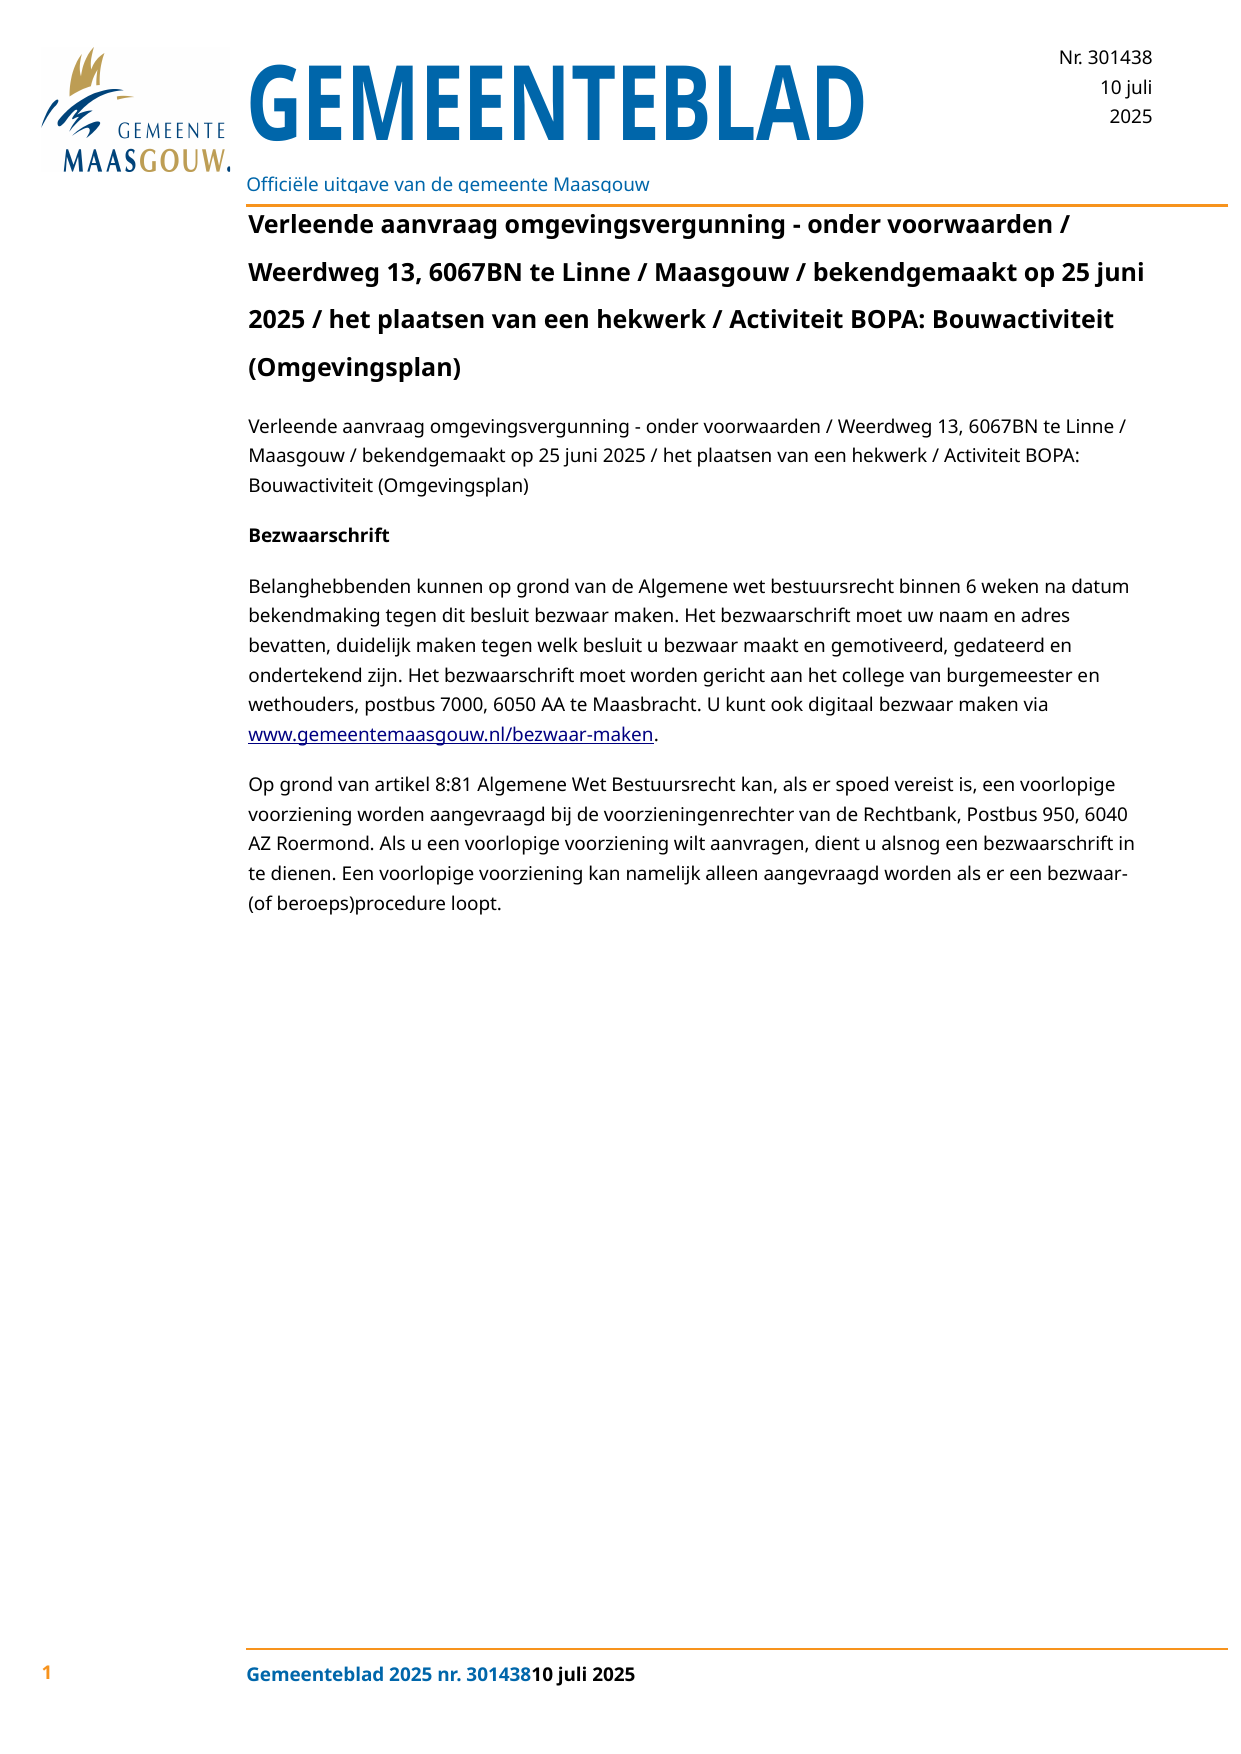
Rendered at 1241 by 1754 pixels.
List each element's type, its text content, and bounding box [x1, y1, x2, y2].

text Op grond van artikel 8:81 Algemene Wet Bestuursrecht kan, als er spoed vereist is, een voorlopige voorziening worden aangevraagd bij de voorzieningenrechter van de Rechtbank, Postbus 950, 6040 AZ Roermond. Als u een voorlopige voorziening wilt aanvragen, dient u alsnog een bezwaarschrift in te dienen. Een voorlopige voorziening kan namelijk alleen aangevraagd worden als er een bezwaar- (of beroeps)procedure loopt. [248, 771, 1152, 916]
text Bezwaarschrift [248, 523, 1152, 548]
text Verleende aanvraag omgevingsvergunning - onder voorwaarden / Weerdweg 13, 6067BN te Linne / Maasgouw / bekendgemaakt op 25 juni 2025 / het plaatsen van een hekwerk / Activiteit BOPA: Bouwactiviteit (Omgevingsplan) [248, 413, 1152, 498]
text Verleende aanvraag omgevingsvergunning - onder voorwaarden / Weerdweg 13, 6067BN te Linne / Maasgouw / bekendgemaakt op 25 juni 2025 / het plaatsen van een hekwerk / Activiteit BOPA: Bouwactiviteit (Omgevingsplan) [248, 207, 1152, 384]
picture [41, 47, 231, 172]
text Belanghebbenden kunnen op grond van de Algemene wet bestuursrecht binnen 6 weken na datum bekendmaking tegen dit besluit bezwaar maken. Het bezwaarschrift moet uw naam en adres bevatten, duidelijk maken tegen welk besluit u bezwaar maakt en gemotiveerd, gedateerd en ondertekend zijn. Het bezwaarschrift moet worden gericht aan het college van burgemeester en wethouders, postbus 7000, 6050 AA te Maasbracht. U kunt ook digitaal bezwaar maken via www.gemeentemaasgouw.nl/bezwaar-maken. [248, 573, 1152, 747]
